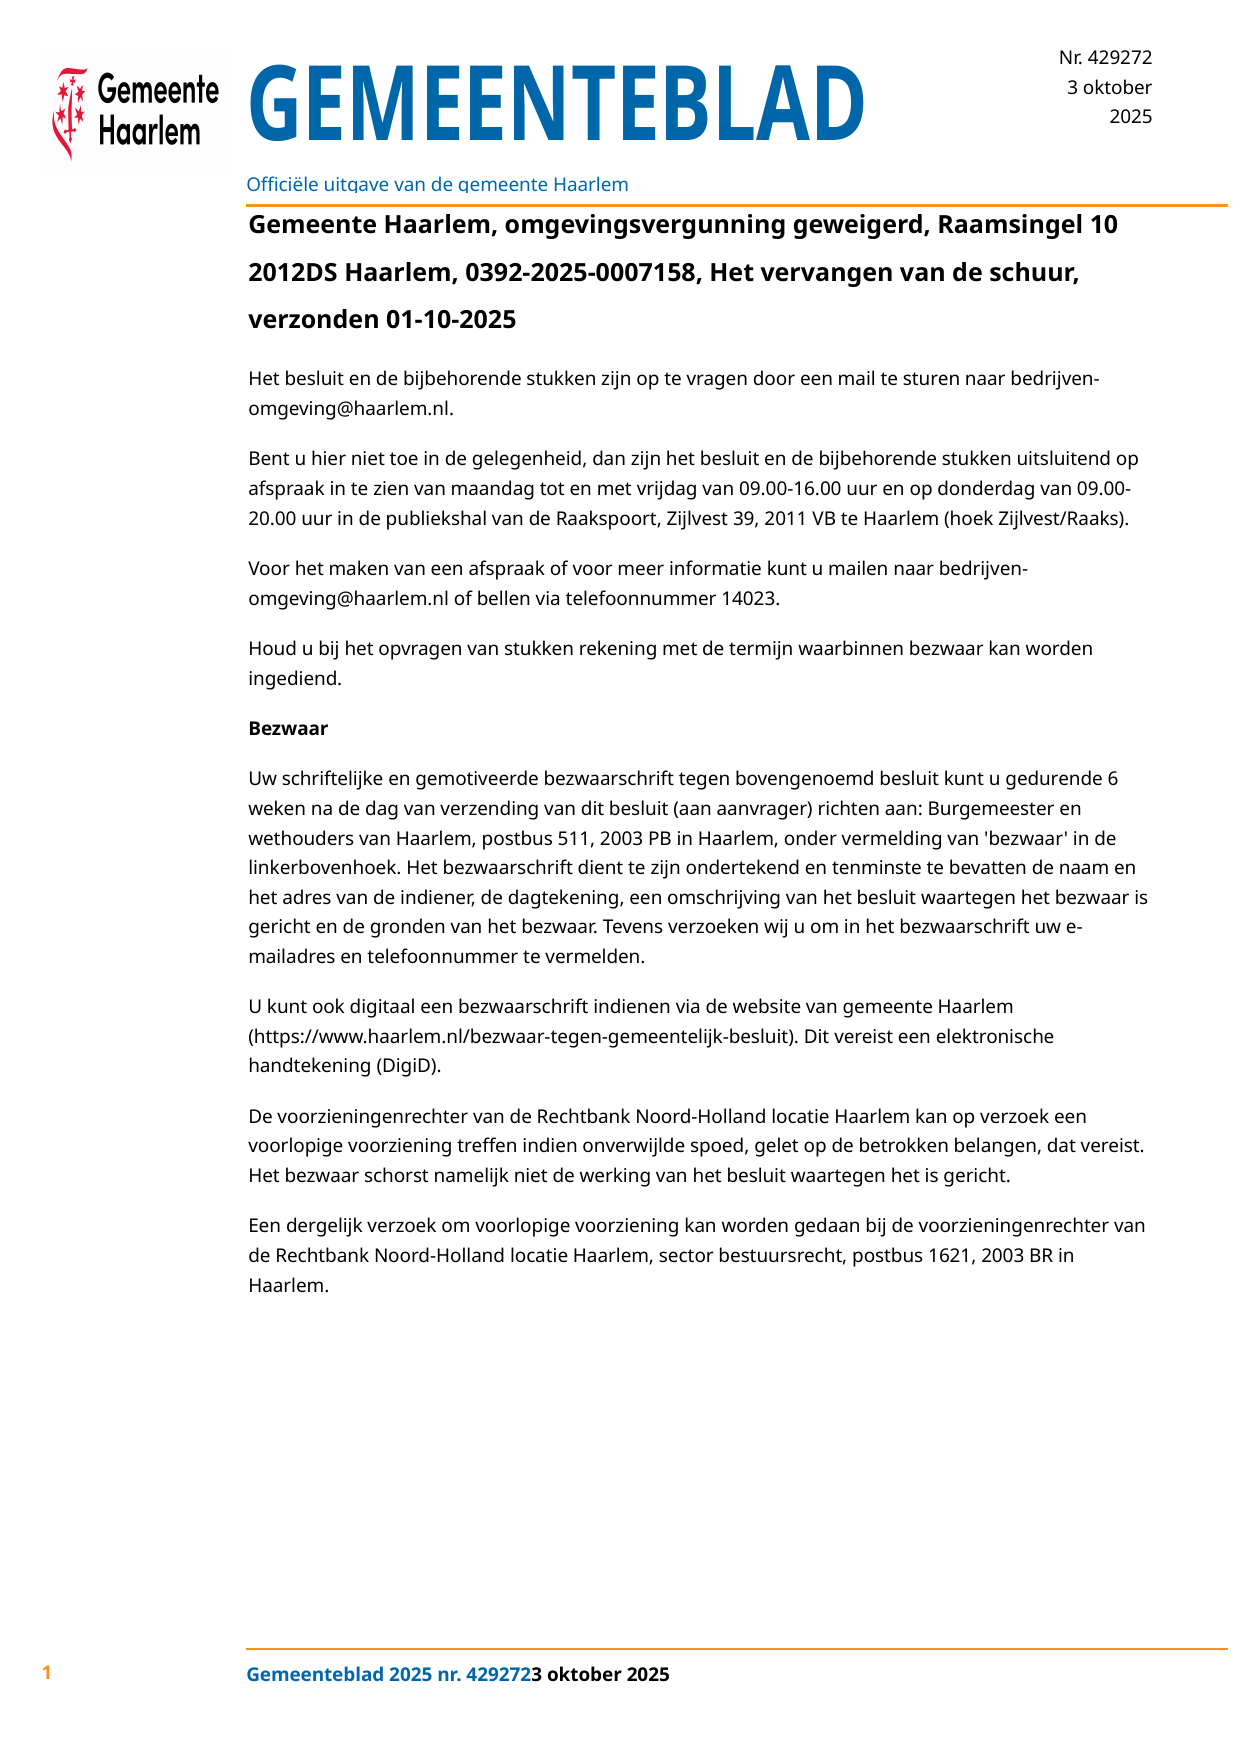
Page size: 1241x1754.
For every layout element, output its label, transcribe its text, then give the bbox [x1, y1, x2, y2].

text Voor het maken van een afspraak of voor meer informatie kunt u mailen naar bedrijven-omgeving@haarlem.nl of bellen via telefoonnummer 14023. [248, 555, 1152, 610]
picture [41, 47, 231, 172]
text Gemeente Haarlem, omgevingsvergunning geweigerd, Raamsingel 10 2012DS Haarlem, 0392-2025-0007158, Het vervangen van de schuur, verzonden 01-10-2025 [248, 207, 1152, 336]
text De voorzieningenrechter van de Rechtbank Noord-Holland locatie Haarlem kan op verzoek een voorlopige voorziening treffen indien onverwijlde spoed, gelet op de betrokken belangen, dat vereist. Het bezwaar schorst namelijk niet de werking van het besluit waartegen het is gericht. [248, 1103, 1152, 1188]
text Bent u hier niet toe in de gelegenheid, dan zijn het besluit en de bijbehorende stukken uitsluitend op afspraak in te zien van maandag tot en met vrijdag van 09.00-16.00 uur en op donderdag van 09.00-20.00 uur in de publiekshal van de Raakspoort, Zijlvest 39, 2011 VB te Haarlem (hoek Zijlvest/Raaks). [248, 446, 1152, 530]
text U kunt ook digitaal een bezwaarschrift indienen via de website van gemeente Haarlem (https://www.haarlem.nl/bezwaar-tegen-gemeentelijk-besluit). Dit vereist een elektronische handtekening (DigiD). [248, 993, 1152, 1078]
text Bezwaar [248, 715, 1152, 741]
text Een dergelijk verzoek om voorlopige voorziening kan worden gedaan bij de voorzieningenrechter van de Rechtbank Noord-Holland locatie Haarlem, sector bestuursrecht, postbus 1621, 2003 BR in Haarlem. [248, 1213, 1152, 1297]
text Uw schriftelijke en gemotiveerde bezwaarschrift tegen bovengenoemd besluit kunt u gedurende 6 weken na de dag van verzending van dit besluit (aan aanvrager) richten aan: Burgemeester en wethouders van Haarlem, postbus 511, 2003 PB in Haarlem, onder vermelding van 'bezwaar' in de linkerbovenhoek. Het bezwaarschrift dient te zijn ondertekend en tenminste te bevatten de naam en het adres van de indiener, de dagtekening, een omschrijving van het besluit waartegen het bezwaar is gericht en de gronden van het bezwaar. Tevens verzoeken wij u om in het bezwaarschrift uw e-mailadres en telefoonnummer te vermelden. [248, 766, 1152, 969]
text Houd u bij het opvragen van stukken rekening met de termijn waarbinnen bezwaar kan worden ingediend. [248, 635, 1152, 690]
text Het besluit en de bijbehorende stukken zijn op te vragen door een mail te sturen naar bedrijven-omgeving@haarlem.nl. [248, 366, 1152, 421]
